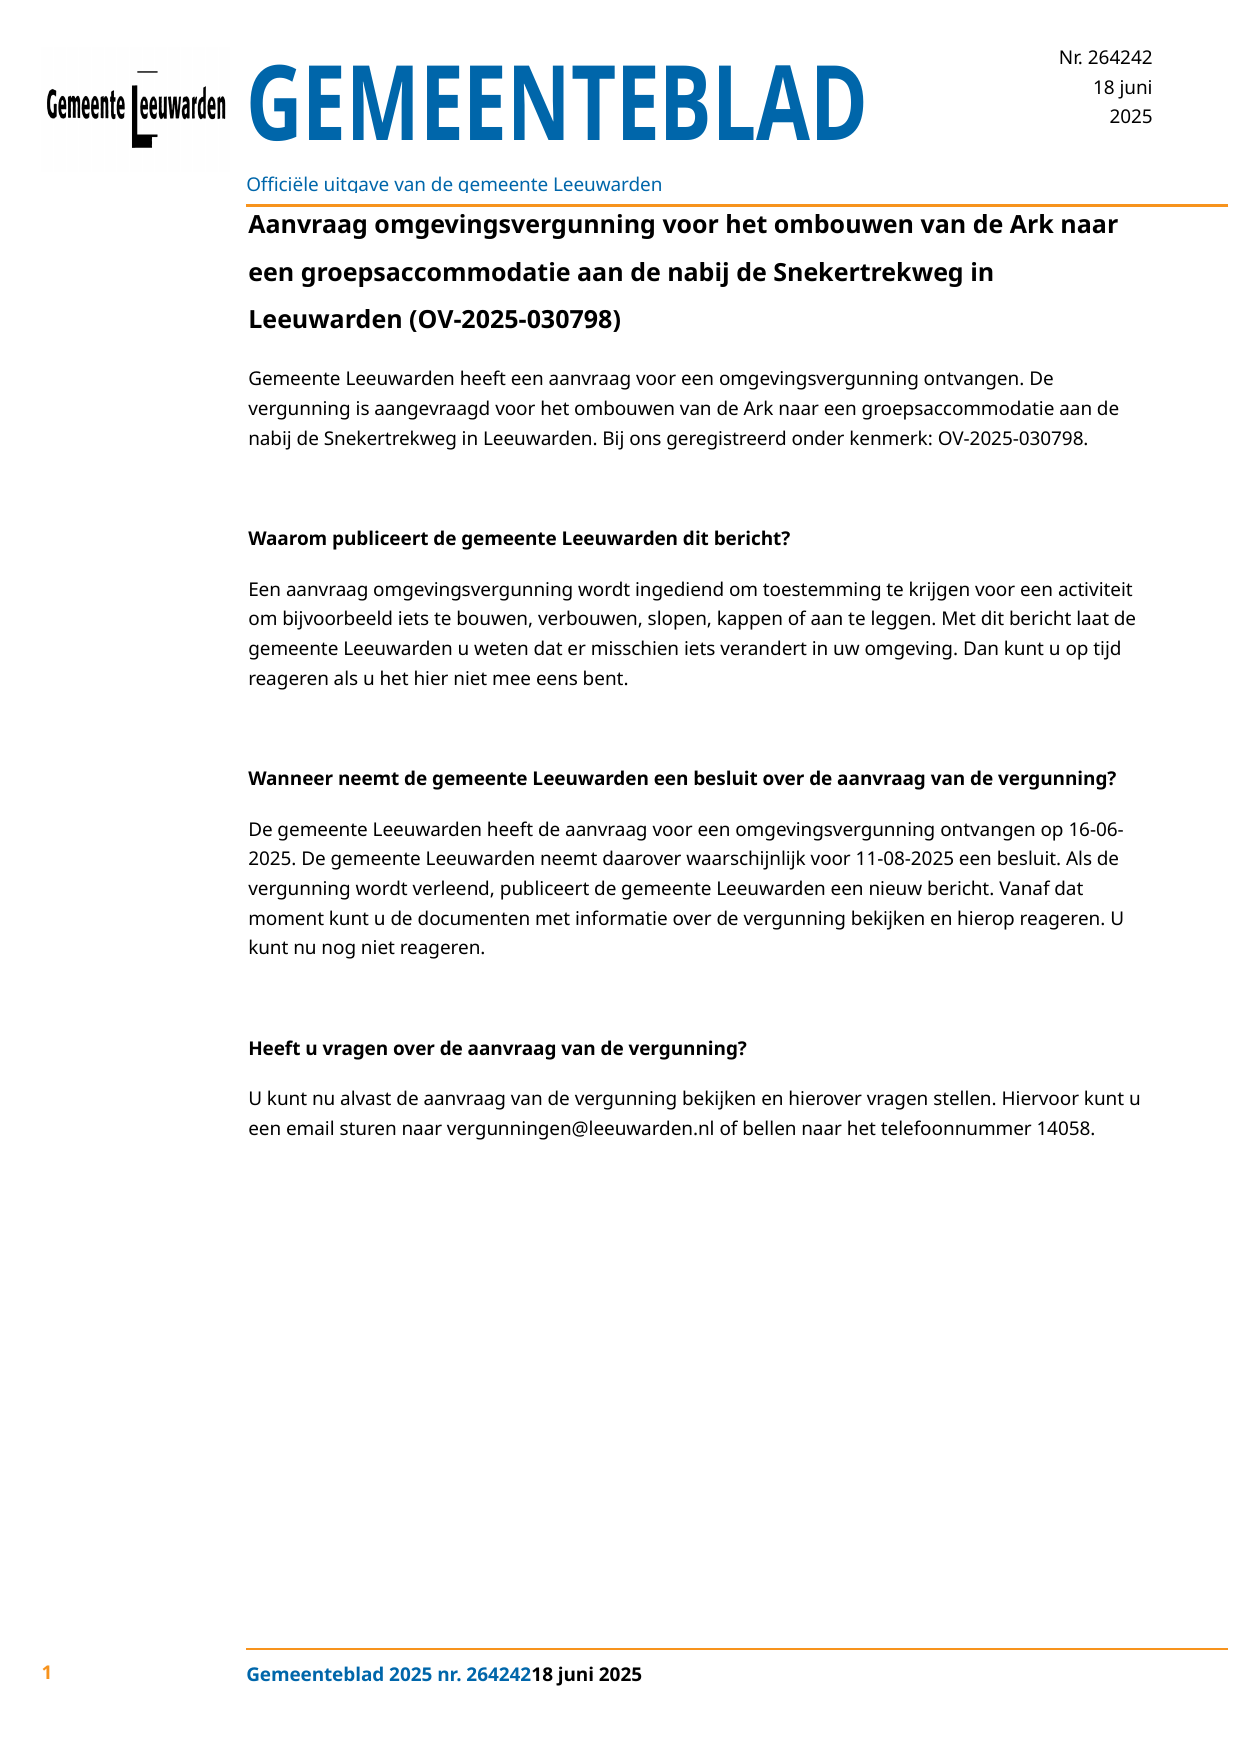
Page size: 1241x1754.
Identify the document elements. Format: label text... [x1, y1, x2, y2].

text De gemeente Leeuwarden heeft de aanvraag voor een omgevingsvergunning ontvangen op 16-06-2025. De gemeente Leeuwarden neemt daarover waarschijnlijk voor 11-08-2025 een besluit. Als de vergunning wordt verleend, publiceert de gemeente Leeuwarden een nieuw bericht. Vanaf dat moment kunt u de documenten met informatie over de vergunning bekijken en hierop reageren. U kunt nu nog niet reageren. [248, 816, 1152, 960]
text Een aanvraag omgevingsvergunning wordt ingediend om toestemming te krijgen voor een activiteit om bijvoorbeeld iets te bouwen, verbouwen, slopen, kappen of aan te leggen. Met dit bericht laat de gemeente Leeuwarden u weten dat er misschien iets verandert in uw omgeving. Dan kunt u op tijd reageren als u het hier niet mee eens bent. [248, 576, 1152, 690]
picture [41, 47, 231, 172]
text Waarom publiceert de gemeente Leeuwarden dit bericht? [248, 526, 1152, 551]
text U kunt nu alvast de aanvraag van de vergunning bekijken en hierover vragen stellen. Hiervoor kunt u een email sturen naar vergunningen@leeuwarden.nl of bellen naar het telefoonnummer 14058. [248, 1086, 1152, 1141]
text Heeft u vragen over de aanvraag van de vergunning? [248, 1035, 1152, 1061]
text Aanvraag omgevingsvergunning voor het ombouwen van de Ark naar een groepsaccommodatie aan de nabij de Snekertrekweg in Leeuwarden (OV-2025-030798) [248, 207, 1152, 336]
text Wanneer neemt de gemeente Leeuwarden een besluit over de aanvraag van de vergunning? [248, 766, 1152, 791]
text Gemeente Leeuwarden heeft een aanvraag voor een omgevingsvergunning ontvangen. De vergunning is aangevraagd voor het ombouwen van de Ark naar een groepsaccommodatie aan de nabij de Snekertrekweg in Leeuwarden. Bij ons geregistreerd onder kenmerk: OV-2025-030798. [248, 366, 1152, 450]
